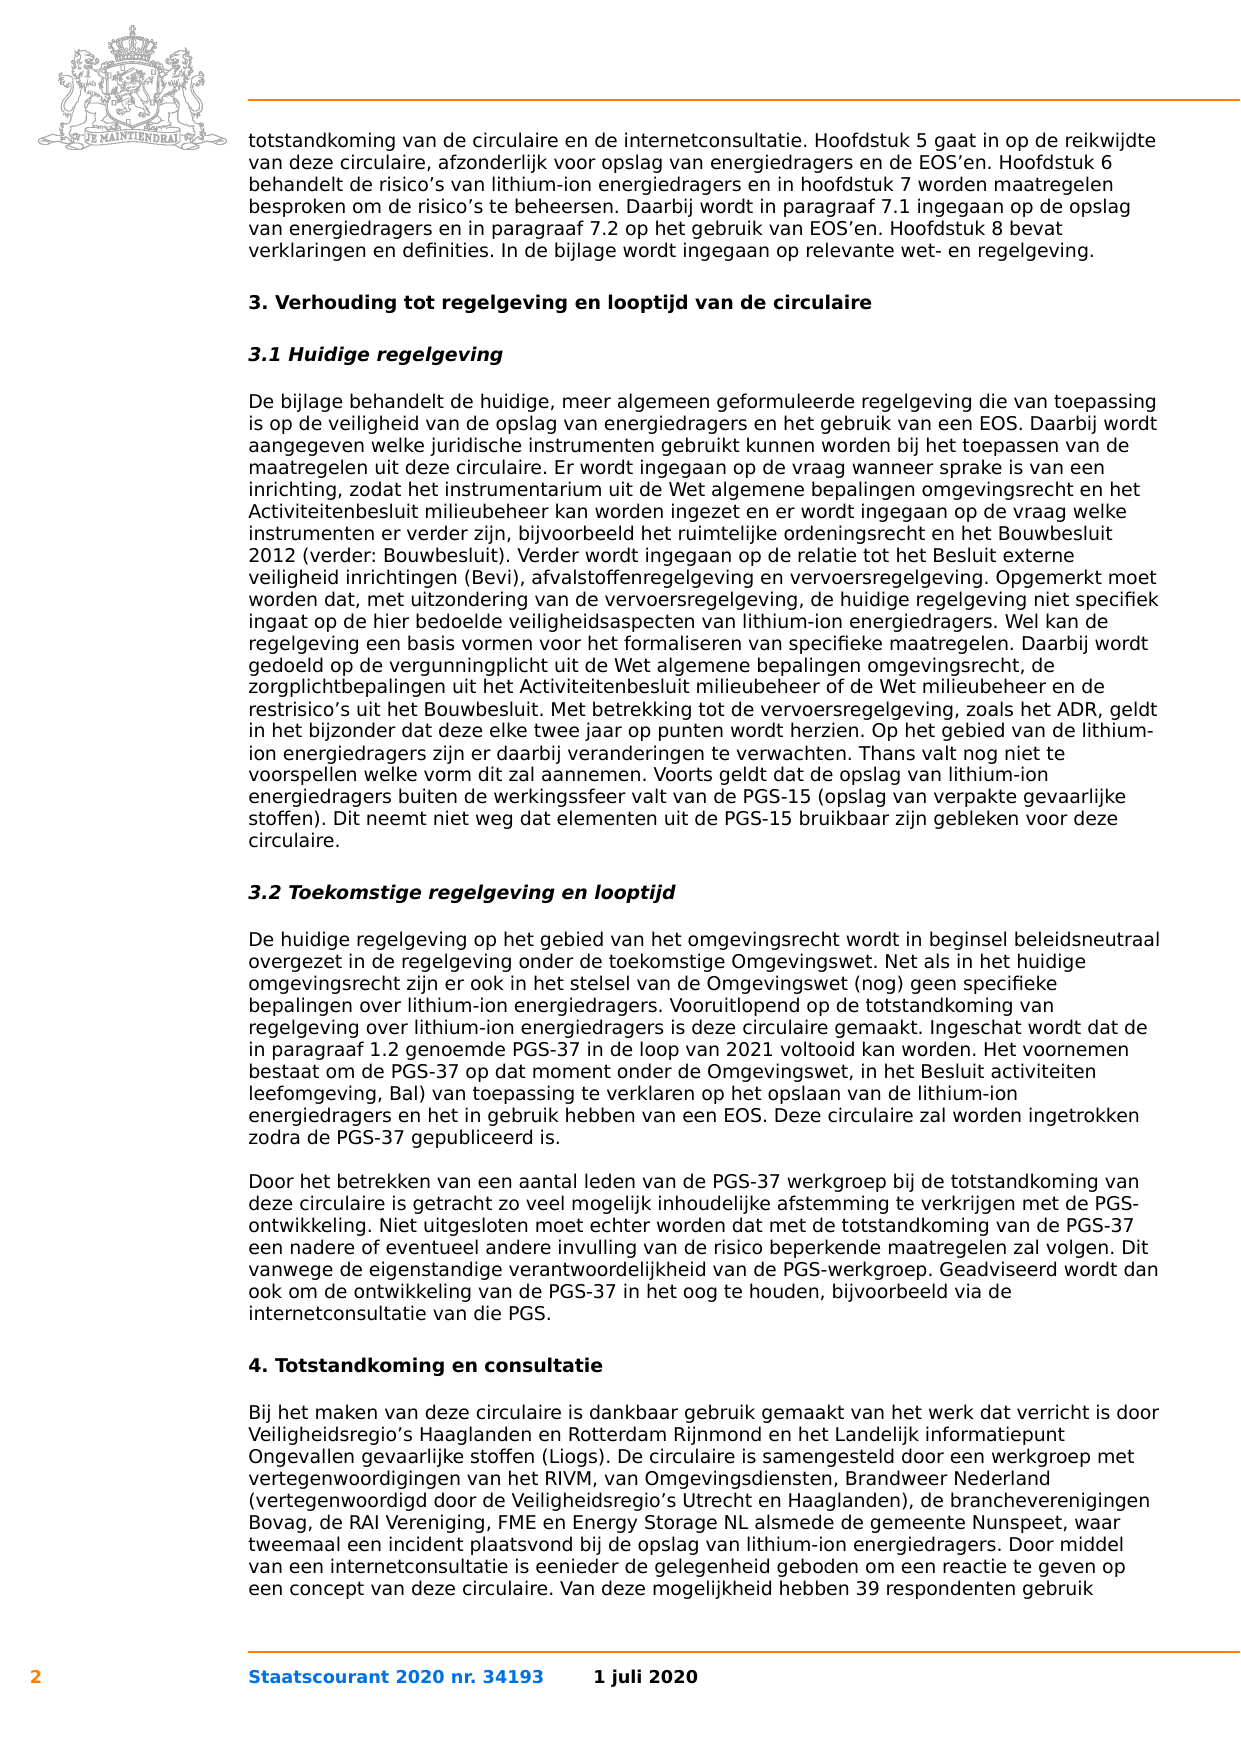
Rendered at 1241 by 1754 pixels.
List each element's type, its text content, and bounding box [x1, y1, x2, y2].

subtitle 3.2 Toekomstige regelgeving en looptijd [248, 882, 1163, 904]
text totstandkoming van de circulaire en de internetconsultatie. Hoofdstuk 5 gaat in op de reikwijdte van deze circulaire, afzonderlijk voor opslag van energiedragers en de EOS’en. Hoofdstuk 6 behandelt de risico’s van lithium-ion energiedragers en in hoofdstuk 7 worden maatregelen besproken om de risico’s te beheersen. Daarbij wordt in paragraaf 7.1 ingegaan op de opslag van energiedragers en in paragraaf 7.2 op het gebruik van EOS’en. Hoofdstuk 8 bevat verklaringen en definities. In de bijlage wordt ingegaan op relevante wet- en regelgeving. [248, 130, 1163, 262]
subtitle 3. Verhouding tot regelgeving en looptijd van de circulaire [248, 292, 1163, 314]
text De huidige regelgeving op het gebied van het omgevingsrecht wordt in beginsel beleidsneutraal overgezet in de regelgeving onder de toekomstige Omgevingswet. Net als in het huidige omgevingsrecht zijn er ook in het stelsel van de Omgevingswet (nog) geen specifieke bepalingen over lithium-ion energiedragers. Vooruitlopend op de totstandkoming van regelgeving over lithium-ion energiedragers is deze circulaire gemaakt. Ingeschat wordt dat de in paragraaf 1.2 genoemde PGS-37 in de loop van 2021 voltooid kan worden. Het voornemen bestaat om de PGS-37 op dat moment onder de Omgevingswet, in het Besluit activiteiten leefomgeving, Bal) van toepassing te verklaren op het opslaan van de lithium-ion energiedragers en het in gebruik hebben van een EOS. Deze circulaire zal worden ingetrokken zodra de PGS-37 gepubliceerd is. [248, 929, 1163, 1149]
picture [38, 25, 227, 150]
text Door het betrekken van een aantal leden van de PGS-37 werkgroep bij de totstandkoming van deze circulaire is getracht zo veel mogelijk inhoudelijke afstemming te verkrijgen met de PGS-ontwikkeling. Niet uitgesloten moet echter worden dat met de totstandkoming van de PGS-37 een nadere of eventueel andere invulling van de risico beperkende maatregelen zal volgen. Dit vanwege de eigenstandige verantwoordelijkheid van de PGS-werkgroep. Geadviseerd wordt dan ook om de ontwikkeling van de PGS-37 in het oog te houden, bijvoorbeeld via de internetconsultatie van die PGS. [248, 1171, 1163, 1325]
subtitle 3.1 Huidige regelgeving [248, 344, 1163, 366]
text De bijlage behandelt de huidige, meer algemeen geformuleerde regelgeving die van toepassing is op de veiligheid van de opslag van energiedragers en het gebruik van een EOS. Daarbij wordt aangegeven welke juridische instrumenten gebruikt kunnen worden bij het toepassen van de maatregelen uit deze circulaire. Er wordt ingegaan op de vraag wanneer sprake is van een inrichting, zodat het instrumentarium uit de Wet algemene bepalingen omgevingsrecht en het Activiteitenbesluit milieubeheer kan worden ingezet en er wordt ingegaan op de vraag welke instrumenten er verder zijn, bijvoorbeeld het ruimtelijke ordeningsrecht en het Bouwbesluit 2012 (verder: Bouwbesluit). Verder wordt ingegaan op de relatie tot het Besluit externe veiligheid inrichtingen (Bevi), afvalstoffenregelgeving en vervoersregelgeving. Opgemerkt moet worden dat, met uitzondering van de vervoersregelgeving, de huidige regelgeving niet specifiek ingaat op de hier bedoelde veiligheidsaspecten van lithium-ion energiedragers. Wel kan de regelgeving een basis vormen voor het formaliseren van specifieke maatregelen. Daarbij wordt gedoeld op de vergunningplicht uit de Wet algemene bepalingen omgevingsrecht, de zorgplichtbepalingen uit het Activiteitenbesluit milieubeheer of de Wet milieubeheer en de restrisico’s uit het Bouwbesluit. Met betrekking tot de vervoersregelgeving, zoals het ADR, geldt in het bijzonder dat deze elke twee jaar op punten wordt herzien. Op het gebied van de lithium-ion energiedragers zijn er daarbij veranderingen te verwachten. Thans valt nog niet te voorspellen welke vorm dit zal aannemen. Voorts geldt dat de opslag van lithium-ion energiedragers buiten de werkingssfeer valt van de PGS-15 (opslag van verpakte gevaarlijke stoffen). Dit neemt niet weg dat elementen uit de PGS-15 bruikbaar zijn gebleken voor deze circulaire. [248, 391, 1163, 852]
text Bij het maken van deze circulaire is dankbaar gebruik gemaakt van het werk dat verricht is door Veiligheidsregio’s Haaglanden en Rotterdam Rijnmond en het Landelijk informatiepunt Ongevallen gevaarlijke stoffen (Liogs). De circulaire is samengesteld door een werkgroep met vertegenwoordigingen van het RIVM, van Omgevingsdiensten, Brandweer Nederland (vertegenwoordigd door de Veiligheidsregio’s Utrecht en Haaglanden), de brancheverenigingen Bovag, de RAI Vereniging, FME en Energy Storage NL alsmede de gemeente Nunspeet, waar tweemaal een incident plaatsvond bij de opslag van lithium-ion energiedragers. Door middel van een internetconsultatie is eenieder de gelegenheid geboden om een reactie te geven op een concept van deze circulaire. Van deze mogelijkheid hebben 39 respondenten gebruik [248, 1402, 1163, 1599]
subtitle 4. Totstandkoming en consultatie [248, 1355, 1163, 1377]
